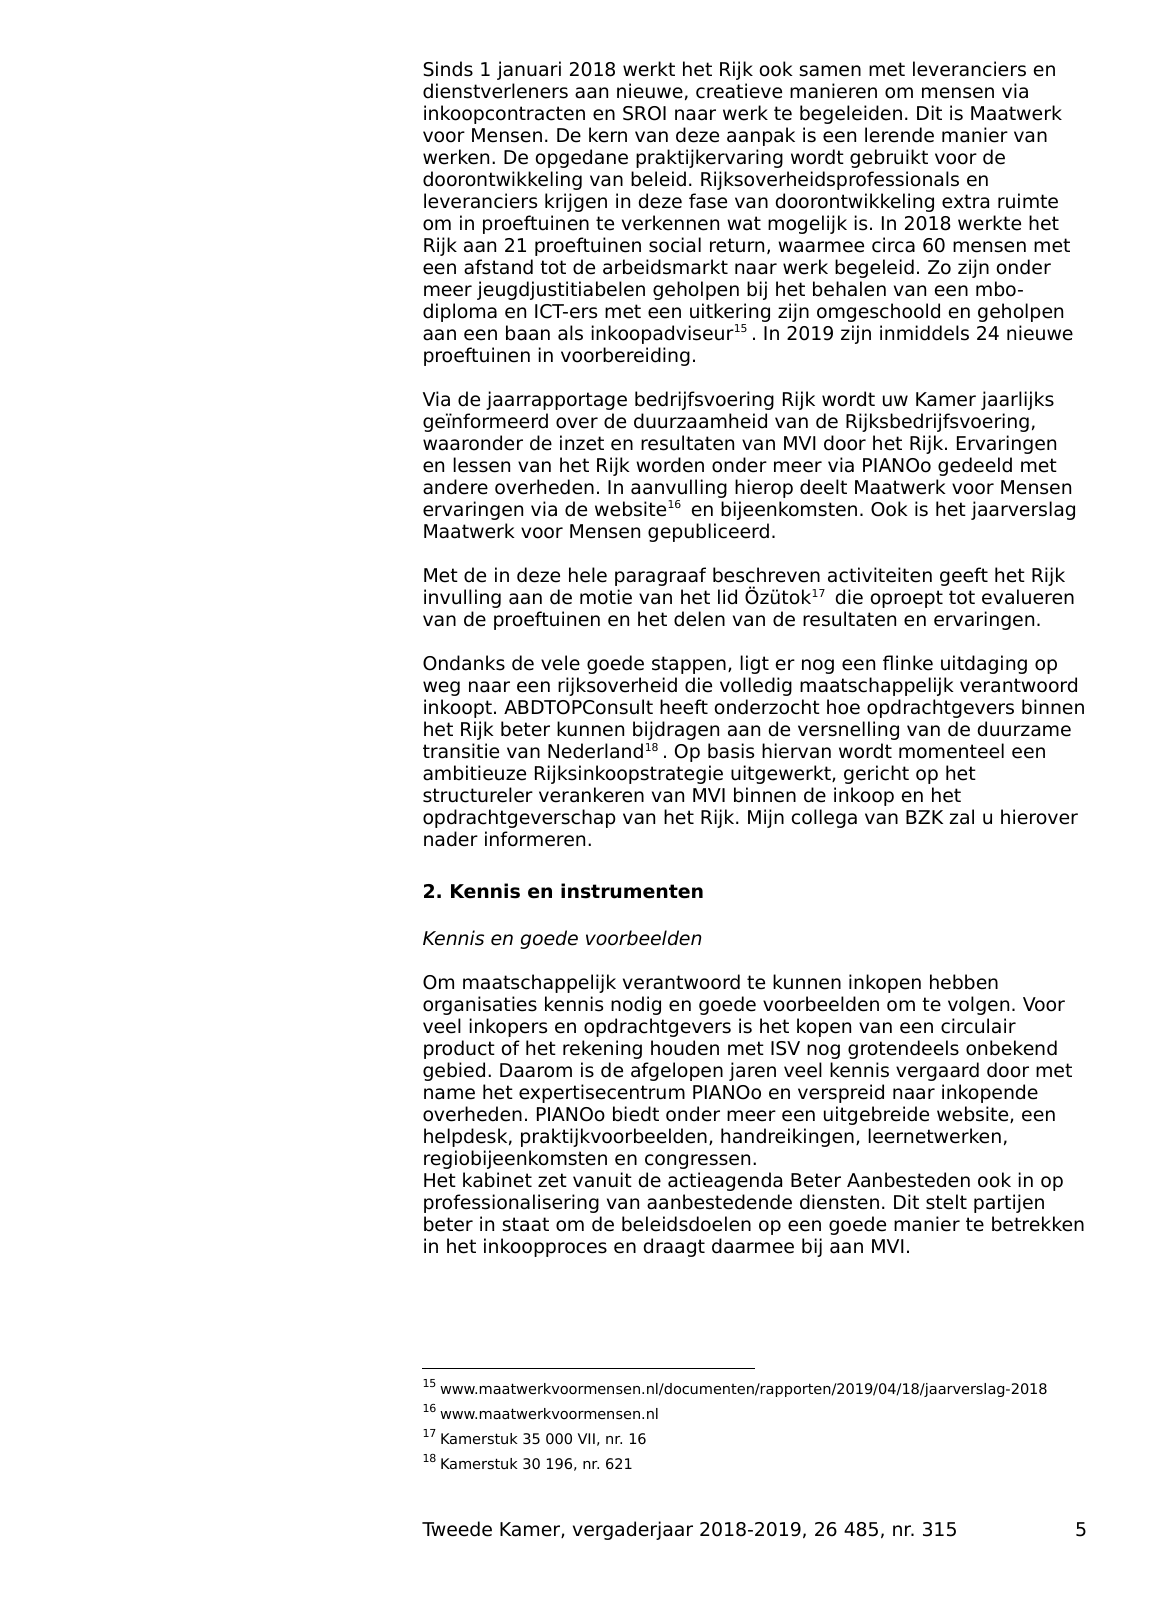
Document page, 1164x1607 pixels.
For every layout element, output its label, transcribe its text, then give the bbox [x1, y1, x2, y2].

text Kamerstuk 35 000 VII, nr. 16 [422, 1427, 1087, 1449]
text www.maatwerkvoormensen.nl [422, 1402, 1087, 1424]
text www.maatwerkvoormensen.nl/documenten/rapporten/2019/04/18/jaarverslag-2018 [422, 1377, 1087, 1399]
text Kamerstuk 30 196, nr. 621 [422, 1452, 1087, 1474]
text Om maatschappelijk verantwoord te kunnen inkopen hebben organisaties kennis nodig en goede voorbeelden om te volgen. Voor veel inkopers en opdrachtgevers is het kopen van een circulair product of het rekening houden met ISV nog grotendeels onbekend gebied. Daarom is de afgelopen jaren veel kennis vergaard door met name het expertisecentrum PIANOo en verspreid naar inkopende overheden. PIANOo biedt onder meer een uitgebreide website, een helpdesk, praktijkvoorbeelden, handreikingen, leernetwerken, regiobijeenkomsten en congressen. [422, 972, 1087, 1170]
text Het kabinet zet vanuit de actieagenda Beter Aanbesteden ook in op professionalisering van aanbestedende diensten. Dit stelt partijen beter in staat om de beleidsdoelen op een goede manier te betrekken in het inkoopproces en draagt daarmee bij aan MVI. [422, 1170, 1087, 1258]
text Sinds 1 januari 2018 werkt het Rijk ook samen met leveranciers en dienstverleners aan nieuwe, creatieve manieren om mensen via inkoopcontracten en SROI naar werk te begeleiden. Dit is Maatwerk voor Mensen. De kern van deze aanpak is een lerende manier van werken. De opgedane praktijkervaring wordt gebruikt voor de doorontwikkeling van beleid. Rijksoverheidsprofessionals en leveranciers krijgen in deze fase van doorontwikkeling extra ruimte om in proeftuinen te verkennen wat mogelijk is. In 2018 werkte het Rijk aan 21 proeftuinen social return, waarmee circa 60 mensen met een afstand tot de arbeidsmarkt naar werk begeleid. Zo zijn onder meer jeugdjustitiabelen geholpen bij het behalen van een mbo-diploma en ICT-ers met een uitkering zijn omgeschoold en geholpen aan een baan als inkoopadviseur. In 2019 zijn inmiddels 24 nieuwe proeftuinen in voorbereiding. [422, 59, 1087, 367]
text Ondanks de vele goede stappen, ligt er nog een flinke uitdaging op weg naar een rijksoverheid die volledig maatschappelijk verantwoord inkoopt. ABDTOPConsult heeft onderzocht hoe opdrachtgevers binnen het Rijk beter kunnen bijdragen aan de versnelling van de duurzame transitie van Nederland. Op basis hiervan wordt momenteel een ambitieuze Rijksinkoopstrategie uitgewerkt, gericht op het structureler verankeren van MVI binnen de inkoop en het opdrachtgeverschap van het Rijk. Mijn collega van BZK zal u hierover nader informeren. [422, 653, 1087, 851]
text Met de in deze hele paragraaf beschreven activiteiten geeft het Rijk invulling aan de motie van het lid Özütok die oproept tot evalueren van de proeftuinen en het delen van de resultaten en ervaringen. [422, 565, 1087, 631]
text Via de jaarrapportage bedrijfsvoering Rijk wordt uw Kamer jaarlijks geïnformeerd over de duurzaamheid van de Rijksbedrijfsvoering, waaronder de inzet en resultaten van MVI door het Rijk. Ervaringen en lessen van het Rijk worden onder meer via PIANOo gedeeld met andere overheden. In aanvulling hierop deelt Maatwerk voor Mensen ervaringen via de website en bijeenkomsten. Ook is het jaarverslag Maatwerk voor Mensen gepubliceerd. [422, 389, 1087, 543]
subtitle Kennis en goede voorbeelden [422, 928, 1087, 950]
subtitle 2. Kennis en instrumenten [422, 881, 1087, 903]
